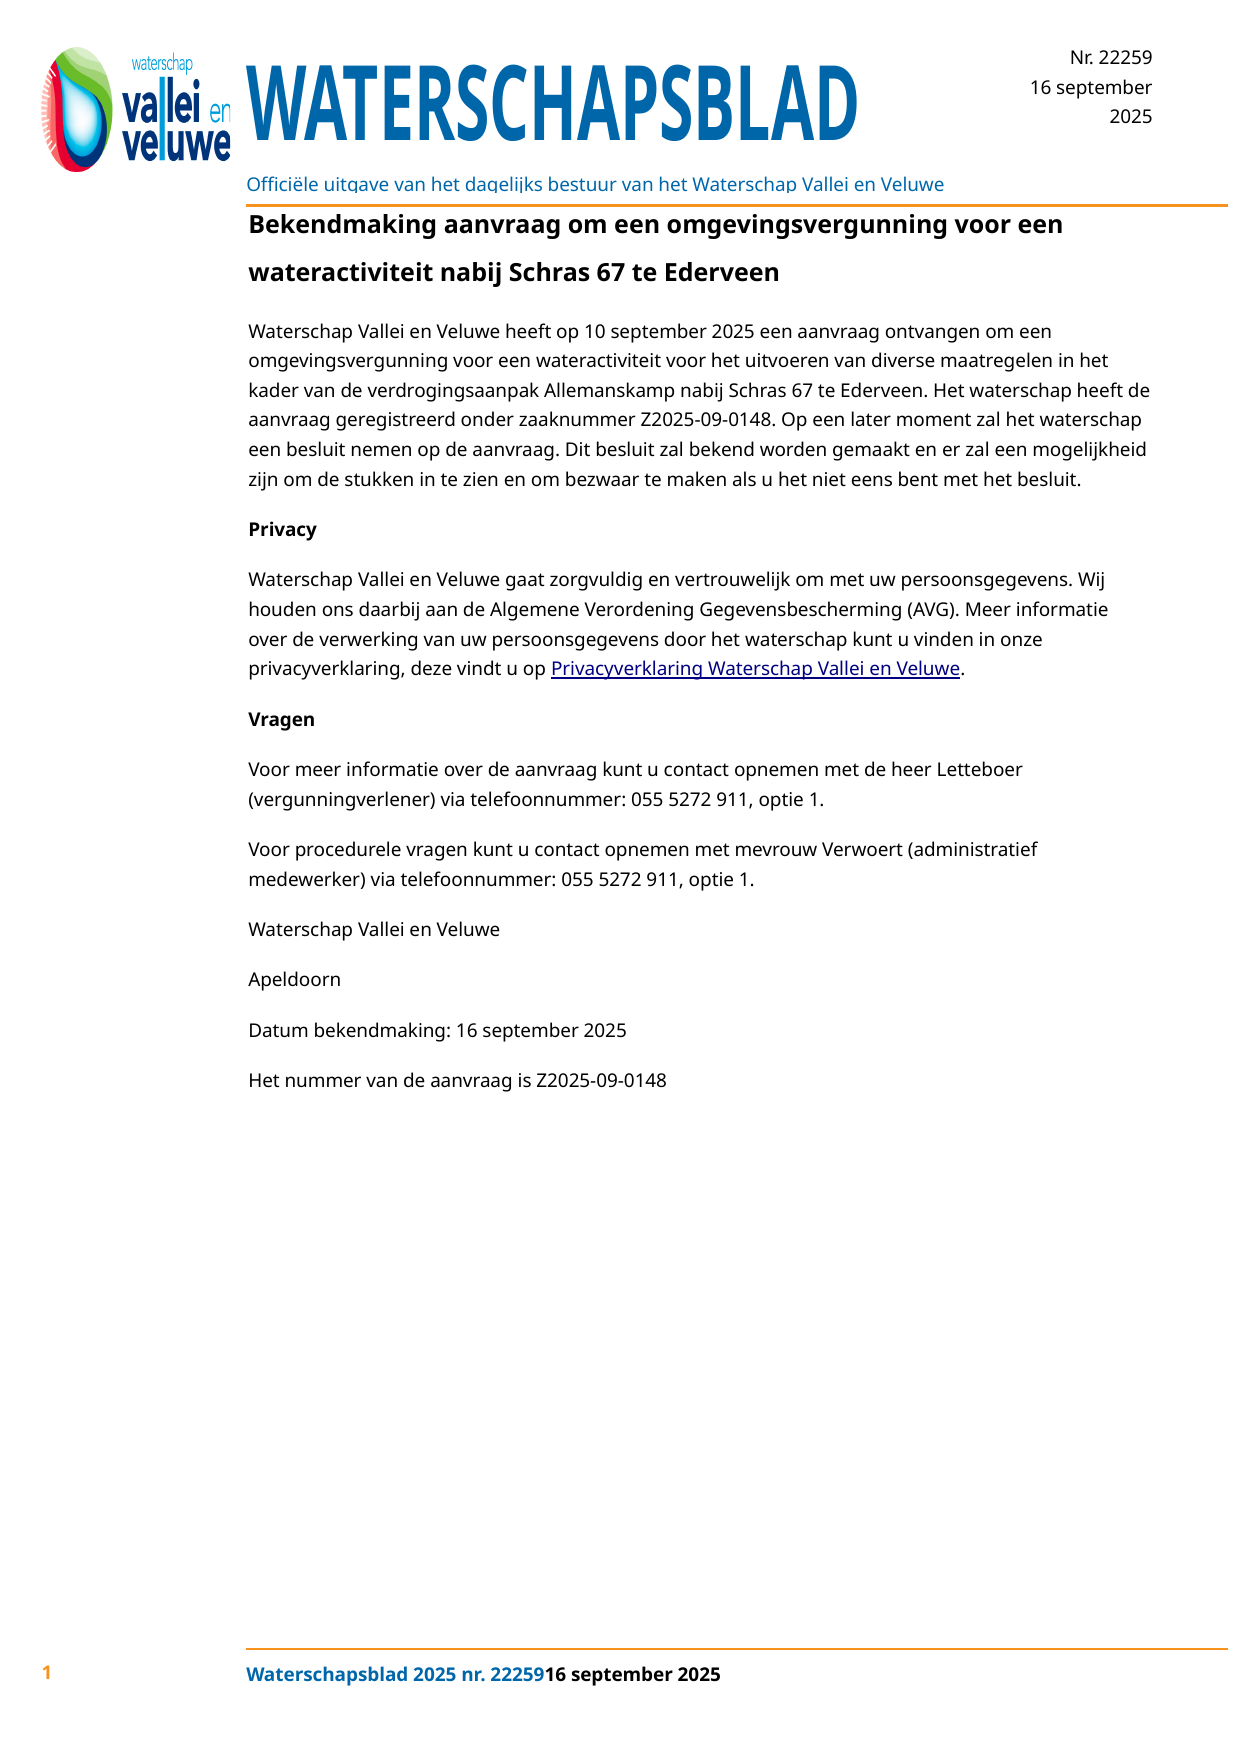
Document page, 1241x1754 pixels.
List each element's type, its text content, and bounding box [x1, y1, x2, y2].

text Privacy [248, 516, 1152, 542]
text Waterschap Vallei en Veluwe gaat zorgvuldig en vertrouwelijk om met uw persoonsgegevens. Wij houden ons daarbij aan de Algemene Verordening Gegevensbescherming (AVG). Meer informatie over de verwerking van uw persoonsgegevens door het waterschap kunt u vinden in onze privacyverklaring, deze vindt u op Privacyverklaring Waterschap Vallei en Veluwe. [248, 567, 1152, 681]
text Datum bekendmaking: 16 september 2025 [248, 1017, 1152, 1043]
text Apeldoorn [248, 967, 1152, 992]
text Voor procedurele vragen kunt u contact opnemen met mevrouw Verwoert (administratief medewerker) via telefoonnummer: 055 5272 911, optie 1. [248, 836, 1152, 892]
text Het nummer van de aanvraag is Z2025-09-0148 [248, 1067, 1152, 1093]
text Bekendmaking aanvraag om een omgevingsvergunning voor een wateractiviteit nabij Schras 67 te Ederveen [248, 207, 1152, 288]
picture [41, 47, 231, 172]
text Vragen [248, 706, 1152, 732]
text Voor meer informatie over de aanvraag kunt u contact opnemen met de heer Letteboer (vergunningverlener) via telefoonnummer: 055 5272 911, optie 1. [248, 756, 1152, 812]
text Waterschap Vallei en Veluwe [248, 916, 1152, 942]
text Waterschap Vallei en Veluwe heeft op 10 september 2025 een aanvraag ontvangen om een omgevingsvergunning voor een wateractiviteit voor het uitvoeren van diverse maatregelen in het kader van de verdrogingsaanpak Allemanskamp nabij Schras 67 te Ederveen. Het waterschap heeft de aanvraag geregistreerd onder zaaknummer Z2025-09-0148. Op een later moment zal het waterschap een besluit nemen op de aanvraag. Dit besluit zal bekend worden gemaakt en er zal een mogelijkheid zijn om de stukken in te zien en om bezwaar te maken als u het niet eens bent met het besluit. [248, 318, 1152, 492]
